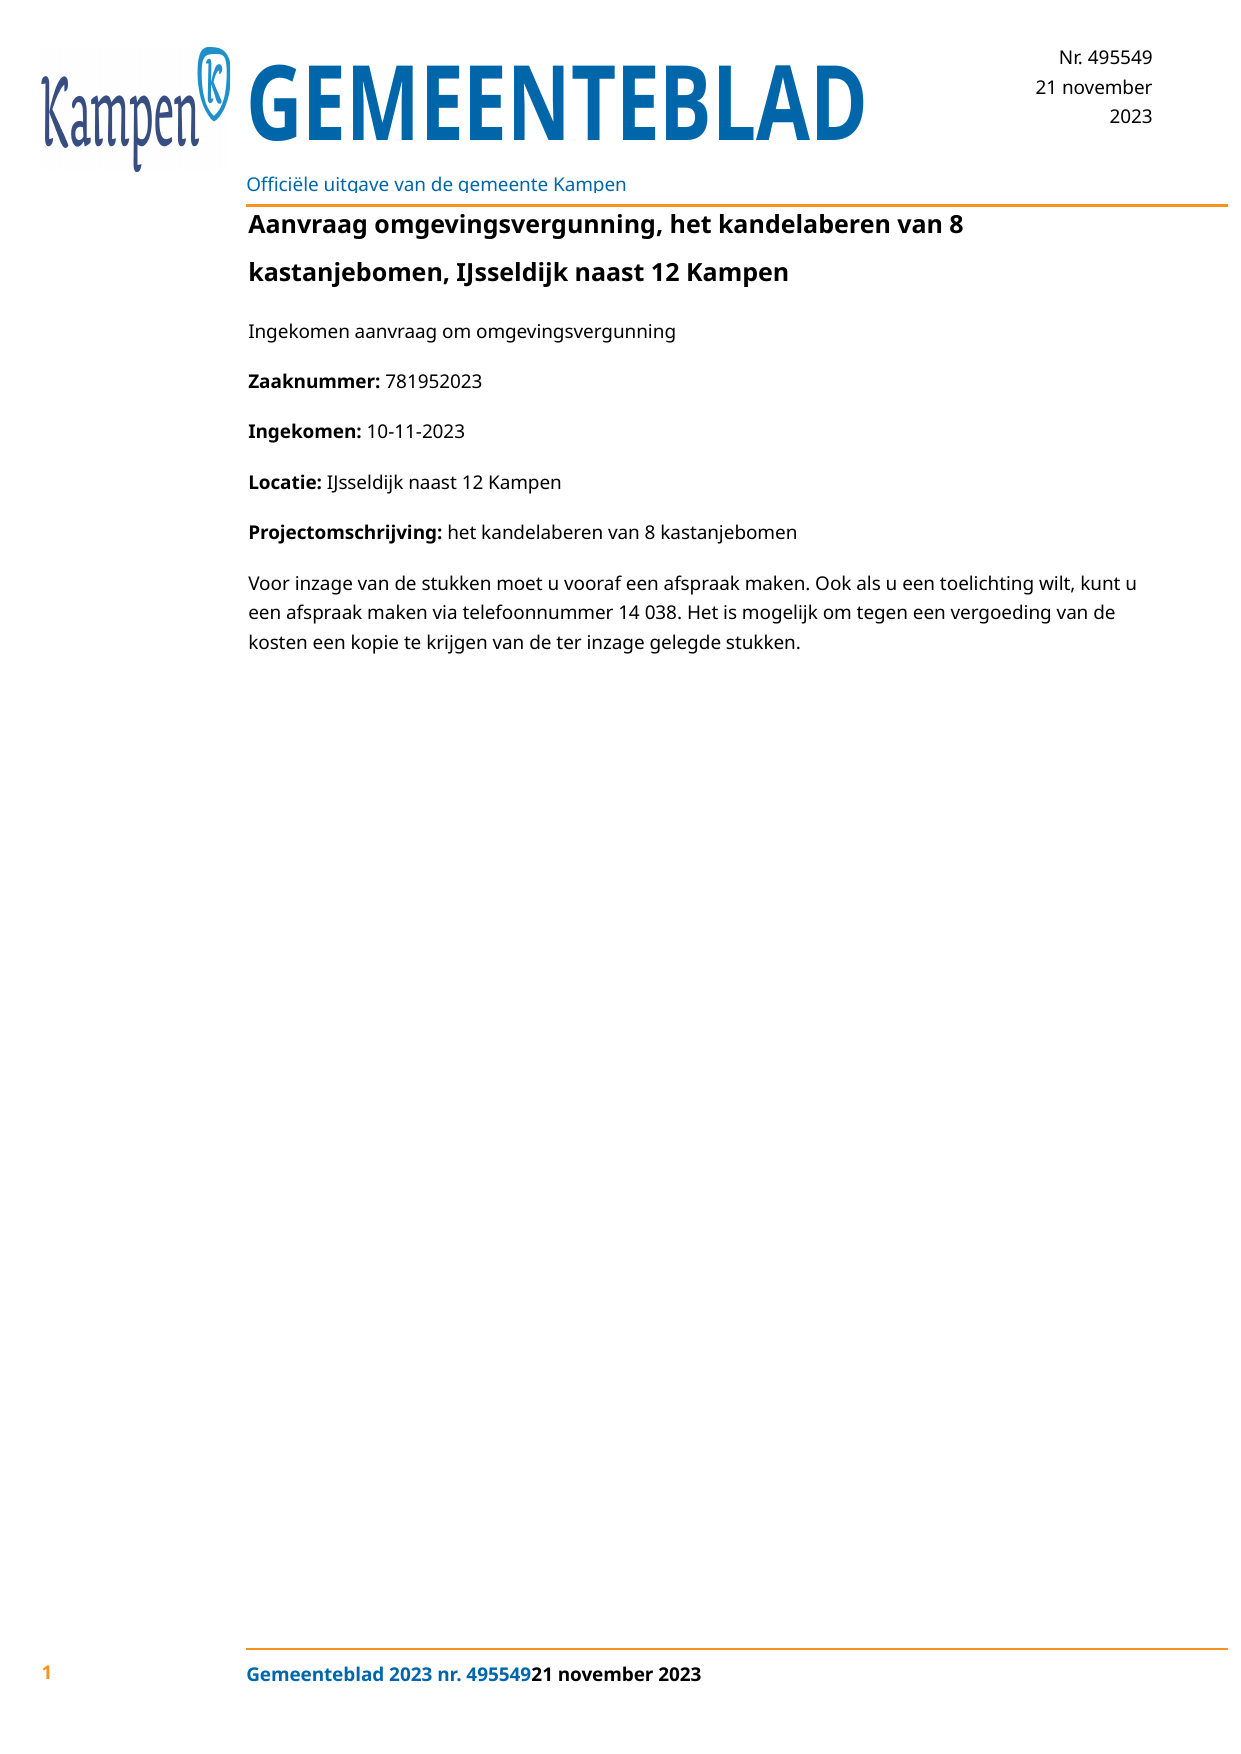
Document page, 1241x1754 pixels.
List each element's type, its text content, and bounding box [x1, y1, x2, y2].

text Zaaknummer: 781952023 [248, 368, 1152, 394]
text Ingekomen: 10-11-2023 [248, 419, 1152, 444]
text Voor inzage van de stukken moet u vooraf een afspraak maken. Ook als u een toelichting wilt, kunt u een afspraak maken via telefoonnummer 14 038. Het is mogelijk om tegen een vergoeding van de kosten een kopie te krijgen van de ter inzage gelegde stukken. [248, 570, 1152, 655]
text Locatie: IJsseldijk naast 12 Kampen [248, 469, 1152, 495]
text Projectomschrijving: het kandelaberen van 8 kastanjebomen [248, 519, 1152, 545]
text Ingekomen aanvraag om omgevingsvergunning [248, 318, 1152, 344]
picture [41, 47, 231, 172]
text Aanvraag omgevingsvergunning, het kandelaberen van 8 kastanjebomen, IJsseldijk naast 12 Kampen [248, 207, 1152, 288]
